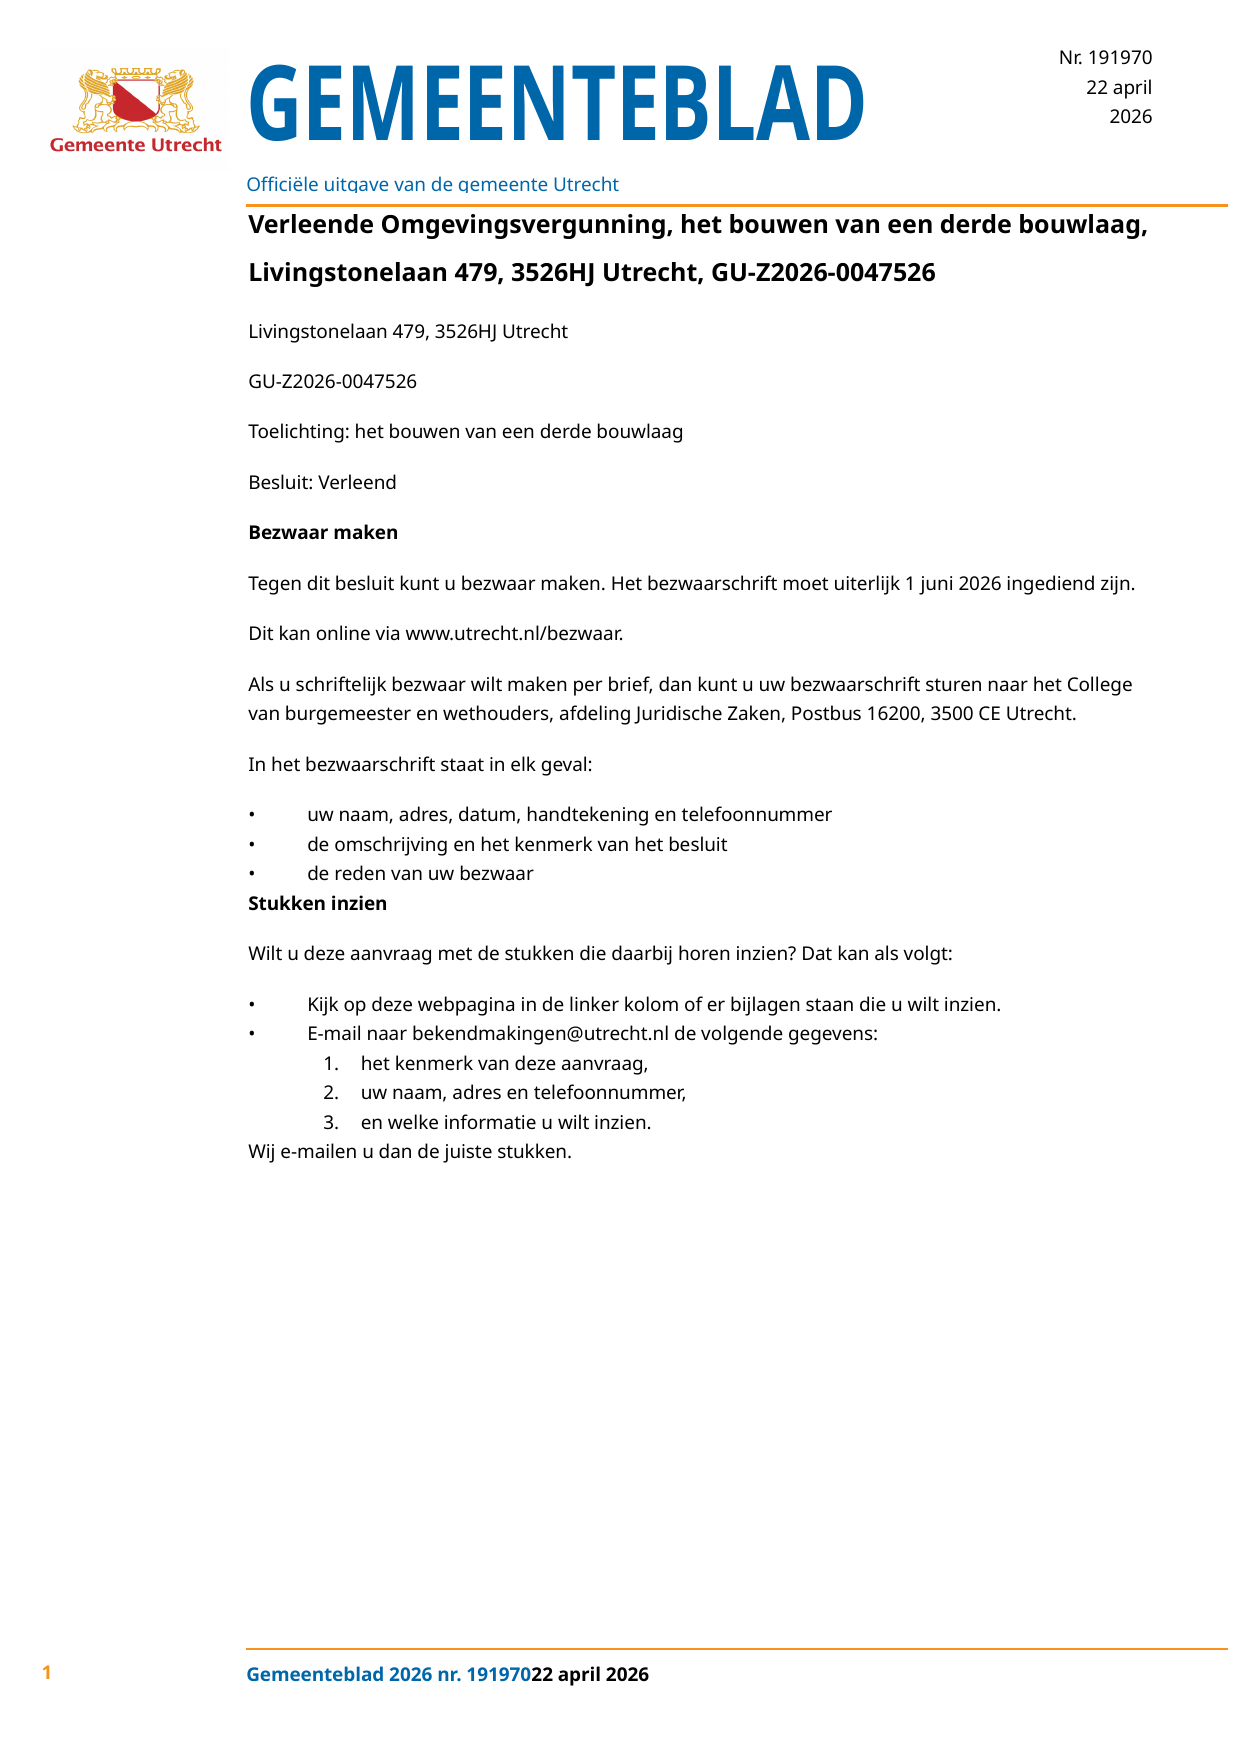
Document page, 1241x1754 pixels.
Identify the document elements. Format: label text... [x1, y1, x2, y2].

list uw naam, adres en telefoonnummer, [323, 1079, 1152, 1105]
text Wilt u deze aanvraag met de stukken die daarbij horen inzien? Dat kan als volgt: [248, 940, 1152, 966]
text Als u schriftelijk bezwaar wilt maken per brief, dan kunt u uw bezwaarschrift sturen naar het College van burgemeester en wethouders, afdeling Juridische Zaken, Postbus 16200, 3500 CE Utrecht. [248, 671, 1152, 726]
text Stukken inzien [248, 890, 1152, 916]
text Dit kan online via www.utrecht.nl/bezwaar. [248, 620, 1152, 646]
text GU-Z2026-0047526 [248, 368, 1152, 394]
text Livingstonelaan 479, 3526HJ Utrecht [248, 318, 1152, 344]
list het kenmerk van deze aanvraag, [323, 1050, 1152, 1076]
list uw naam, adres, datum, handtekening en telefoonnummer [248, 801, 1152, 827]
list en welke informatie u wilt inzien. [323, 1109, 1152, 1135]
text Toelichting: het bouwen van een derde bouwlaag [248, 419, 1152, 444]
list Kijk op deze webpagina in de linker kolom of er bijlagen staan die u wilt inzien. [248, 991, 1152, 1017]
text In het bezwaarschrift staat in elk geval: [248, 751, 1152, 777]
list E-mail naar bekendmakingen@utrecht.nl de volgende gegevens: [248, 1020, 1152, 1046]
text Tegen dit besluit kunt u bezwaar maken. Het bezwaarschrift moet uiterlijk 1 juni 2026 ingediend zijn. [248, 570, 1152, 596]
picture [41, 47, 231, 172]
text Wij e-mailen u dan de juiste stukken. [248, 1139, 1152, 1164]
text Bezwaar maken [248, 519, 1152, 545]
text Verleende Omgevingsvergunning, het bouwen van een derde bouwlaag, Livingstonelaan 479, 3526HJ Utrecht, GU-Z2026-0047526 [248, 207, 1152, 288]
text Besluit: Verleend [248, 469, 1152, 495]
list de omschrijving en het kenmerk van het besluit [248, 831, 1152, 857]
list de reden van uw bezwaar [248, 860, 1152, 886]
